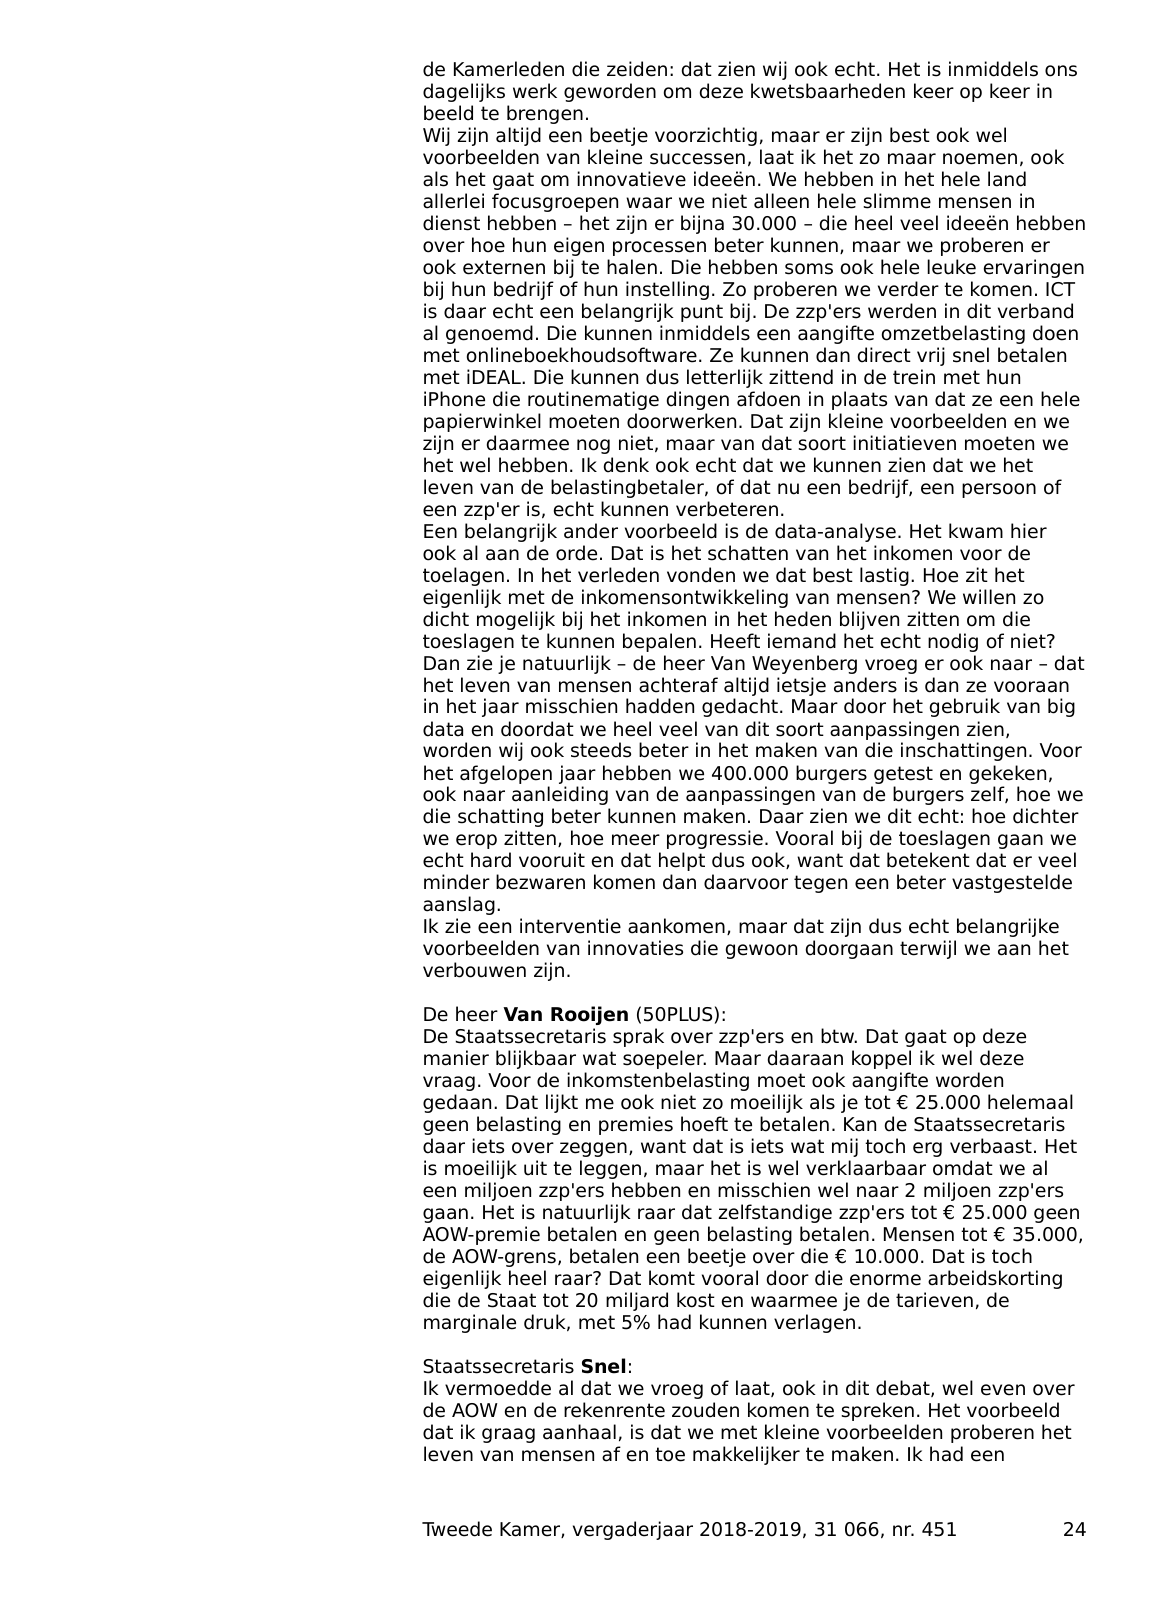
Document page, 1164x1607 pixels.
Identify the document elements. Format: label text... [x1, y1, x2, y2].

text De heer Van Rooijen (50PLUS): [422, 1004, 1087, 1026]
text de Kamerleden die zeiden: dat zien wij ook echt. Het is inmiddels ons dagelijks werk geworden om deze kwetsbaarheden keer op keer in beeld te brengen. [422, 59, 1087, 125]
text De Staatssecretaris sprak over zzp'ers en btw. Dat gaat op deze manier blijkbaar wat soepeler. Maar daaraan koppel ik wel deze vraag. Voor de inkomstenbelasting moet ook aangifte worden gedaan. Dat lijkt me ook niet zo moeilijk als je tot € 25.000 helemaal geen belasting en premies hoeft te betalen. Kan de Staatssecretaris daar iets over zeggen, want dat is iets wat mij toch erg verbaast. Het is moeilijk uit te leggen, maar het is wel verklaarbaar omdat we al een miljoen zzp'ers hebben en misschien wel naar 2 miljoen zzp'ers gaan. Het is natuurlijk raar dat zelfstandige zzp'ers tot € 25.000 geen AOW-premie betalen en geen belasting betalen. Mensen tot € 35.000, de AOW-grens, betalen een beetje over die € 10.000. Dat is toch eigenlijk heel raar? Dat komt vooral door die enorme arbeidskorting die de Staat tot 20 miljard kost en waarmee je de tarieven, de marginale druk, met 5% had kunnen verlagen. [422, 1026, 1087, 1334]
text Ik zie een interventie aankomen, maar dat zijn dus echt belangrijke voorbeelden van innovaties die gewoon doorgaan terwijl we aan het verbouwen zijn. [422, 916, 1087, 982]
text Staatssecretaris Snel: [422, 1356, 1087, 1378]
text Wij zijn altijd een beetje voorzichtig, maar er zijn best ook wel voorbeelden van kleine successen, laat ik het zo maar noemen, ook als het gaat om innovatieve ideeën. We hebben in het hele land allerlei focusgroepen waar we niet alleen hele slimme mensen in dienst hebben – het zijn er bijna 30.000 – die heel veel ideeën hebben over hoe hun eigen processen beter kunnen, maar we proberen er ook externen bij te halen. Die hebben soms ook hele leuke ervaringen bij hun bedrijf of hun instelling. Zo proberen we verder te komen. ICT is daar echt een belangrijk punt bij. De zzp'ers werden in dit verband al genoemd. Die kunnen inmiddels een aangifte omzetbelasting doen met onlineboekhoudsoftware. Ze kunnen dan direct vrij snel betalen met iDEAL. Die kunnen dus letterlijk zittend in de trein met hun iPhone die routinematige dingen afdoen in plaats van dat ze een hele papierwinkel moeten doorwerken. Dat zijn kleine voorbeelden en we zijn er daarmee nog niet, maar van dat soort initiatieven moeten we het wel hebben. Ik denk ook echt dat we kunnen zien dat we het leven van de belastingbetaler, of dat nu een bedrijf, een persoon of een zzp'er is, echt kunnen verbeteren. [422, 125, 1087, 521]
text Een belangrijk ander voorbeeld is de data-analyse. Het kwam hier ook al aan de orde. Dat is het schatten van het inkomen voor de toelagen. In het verleden vonden we dat best lastig. Hoe zit het eigenlijk met de inkomensontwikkeling van mensen? We willen zo dicht mogelijk bij het inkomen in het heden blijven zitten om die toeslagen te kunnen bepalen. Heeft iemand het echt nodig of niet? Dan zie je natuurlijk – de heer Van Weyenberg vroeg er ook naar – dat het leven van mensen achteraf altijd ietsje anders is dan ze vooraan in het jaar misschien hadden gedacht. Maar door het gebruik van big data en doordat we heel veel van dit soort aanpassingen zien, worden wij ook steeds beter in het maken van die inschattingen. Voor het afgelopen jaar hebben we 400.000 burgers getest en gekeken, ook naar aanleiding van de aanpassingen van de burgers zelf, hoe we die schatting beter kunnen maken. Daar zien we dit echt: hoe dichter we erop zitten, hoe meer progressie. Vooral bij de toeslagen gaan we echt hard vooruit en dat helpt dus ook, want dat betekent dat er veel minder bezwaren komen dan daarvoor tegen een beter vastgestelde aanslag. [422, 521, 1087, 916]
text Ik vermoedde al dat we vroeg of laat, ook in dit debat, wel even over de AOW en de rekenrente zouden komen te spreken. Het voorbeeld dat ik graag aanhaal, is dat we met kleine voorbeelden proberen het leven van mensen af en toe makkelijker te maken. Ik had een [422, 1378, 1087, 1466]
